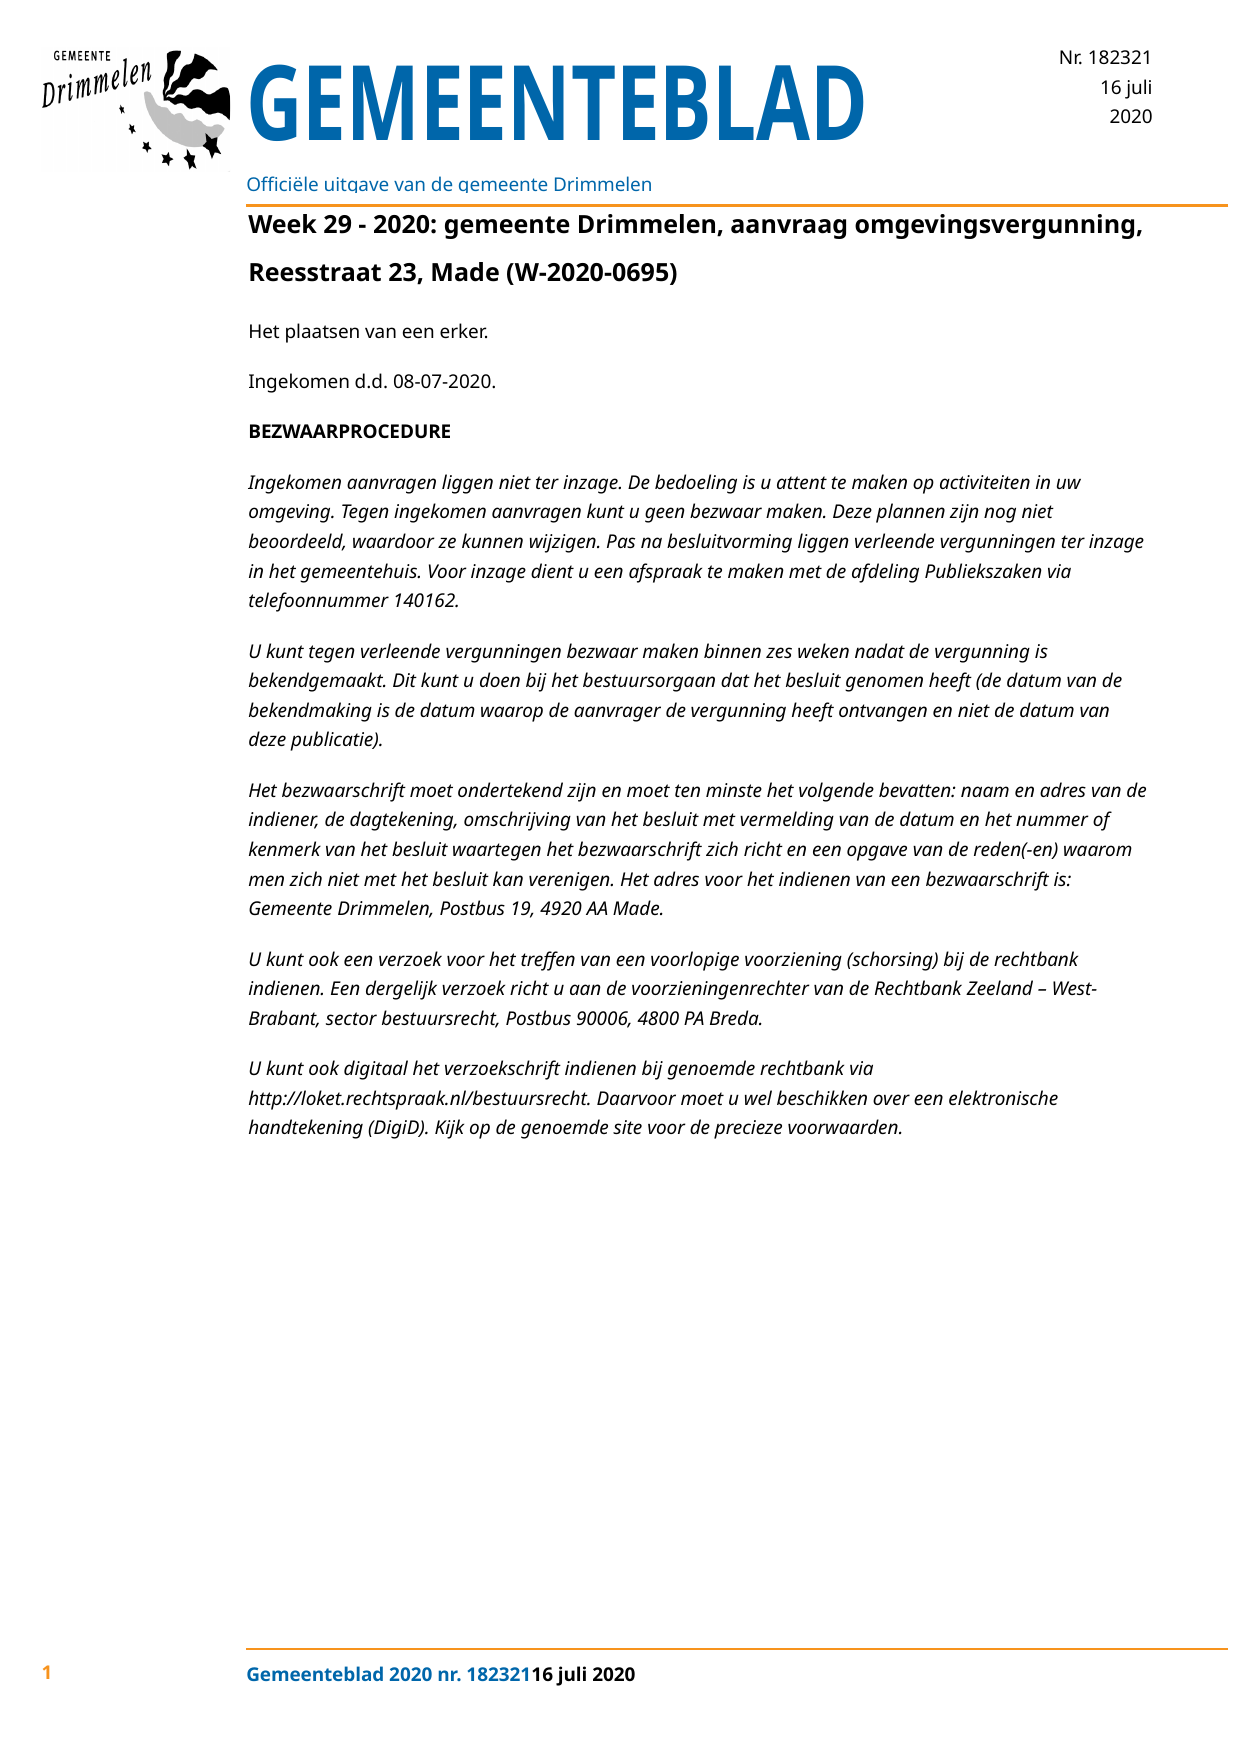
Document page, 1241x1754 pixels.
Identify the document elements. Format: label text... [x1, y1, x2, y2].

text Ingekomen d.d. 08-07-2020. [248, 368, 1152, 394]
text U kunt tegen verleende vergunningen bezwaar maken binnen zes weken nadat de vergunning is bekendgemaakt. Dit kunt u doen bij het bestuursorgaan dat het besluit genomen heeft (de datum van de bekendmaking is de datum waarop de aanvrager de vergunning heeft ontvangen en niet de datum van deze publicatie). [248, 638, 1152, 752]
text U kunt ook digitaal het verzoekschrift indienen bij genoemde rechtbank via http://loket.rechtspraak.nl/bestuursrecht. Daarvoor moet u wel beschikken over een elektronische handtekening (DigiD). Kijk op de genoemde site voor de precieze voorwaarden. [248, 1055, 1152, 1140]
text Week 29 - 2020: gemeente Drimmelen, aanvraag omgevingsvergunning, Reesstraat 23, Made (W-2020-0695) [248, 207, 1152, 288]
text Ingekomen aanvragen liggen niet ter inzage. De bedoeling is u attent te maken op activiteiten in uw omgeving. Tegen ingekomen aanvragen kunt u geen bezwaar maken. Deze plannen zijn nog niet beoordeeld, waardoor ze kunnen wijzigen. Pas na besluitvorming liggen verleende vergunningen ter inzage in het gemeentehuis. Voor inzage dient u een afspraak te maken met de afdeling Publiekszaken via telefoonnummer 140162. [248, 469, 1152, 613]
picture [41, 47, 231, 172]
text BEZWAARPROCEDURE [248, 419, 1152, 444]
text U kunt ook een verzoek voor het treffen van een voorlopige voorziening (schorsing) bij de rechtbank indienen. Een dergelijk verzoek richt u aan de voorzieningenrechter van de Rechtbank Zeeland – West-Brabant, sector bestuursrecht, Postbus 90006, 4800 PA Breda. [248, 946, 1152, 1031]
text Het plaatsen van een erker. [248, 318, 1152, 344]
text Het bezwaarschrift moet ondertekend zijn en moet ten minste het volgende bevatten: naam en adres van de indiener, de dagtekening, omschrijving van het besluit met vermelding van de datum en het nummer of kenmerk van het besluit waartegen het bezwaarschrift zich richt en een opgave van de reden(-en) waarom men zich niet met het besluit kan verenigen. Het adres voor het indienen van een bezwaarschrift is: Gemeente Drimmelen, Postbus 19, 4920 AA Made. [248, 777, 1152, 921]
